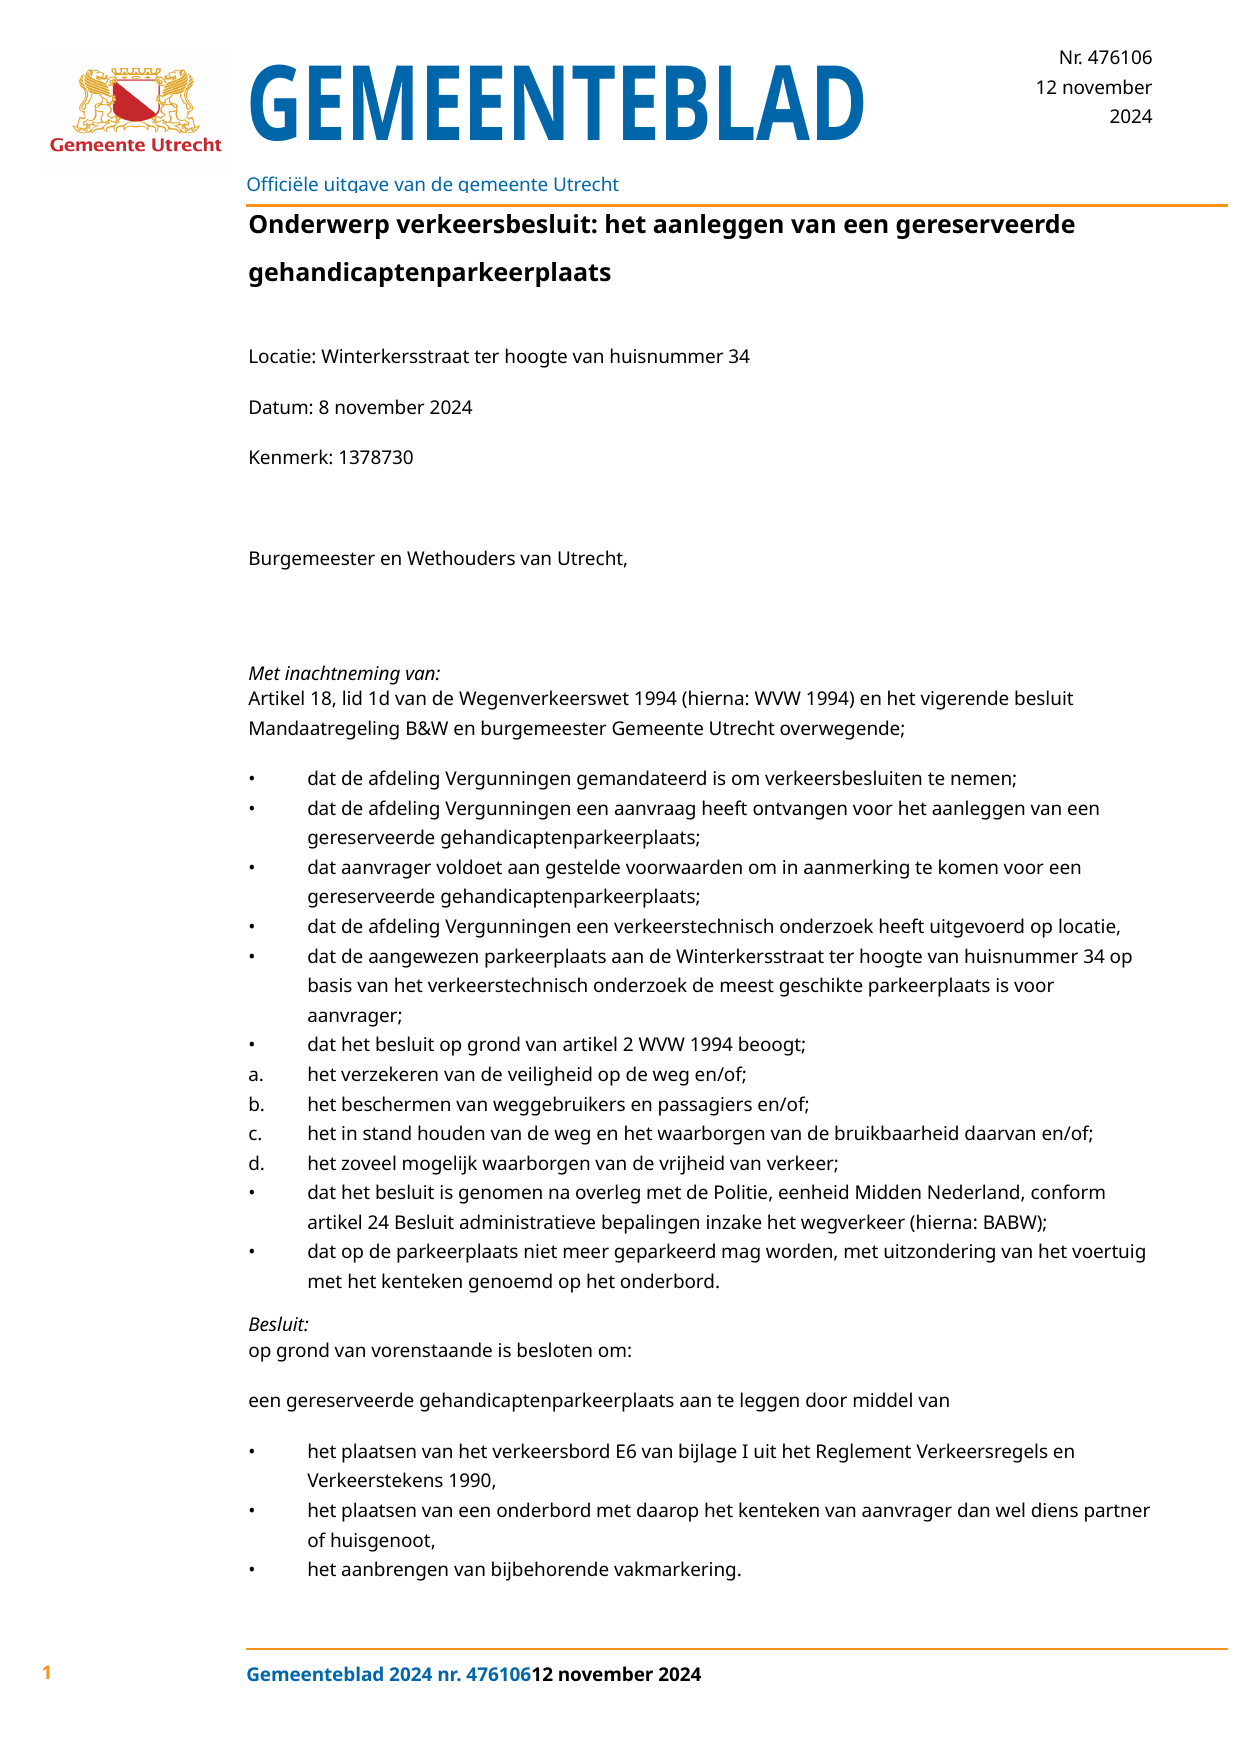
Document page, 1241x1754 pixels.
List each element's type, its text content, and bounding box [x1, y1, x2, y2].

text Kenmerk: 1378730 [248, 444, 1152, 470]
text op grond van vorenstaande is besloten om: [248, 1337, 1152, 1363]
text Datum: 8 november 2024 [248, 394, 1152, 420]
text Besluit: [248, 1311, 1152, 1337]
list dat het besluit op grond van artikel 2 WVW 1994 beoogt; [248, 1032, 1152, 1057]
list het plaatsen van een onderbord met daarop het kenteken van aanvrager dan wel diens partner of huisgenoot, [248, 1497, 1152, 1552]
list het plaatsen van het verkeersbord E6 van bijlage I uit het Reglement Verkeersregels en Verkeerstekens 1990, [248, 1438, 1152, 1493]
text Burgemeester en Wethouders van Utrecht, [248, 545, 1152, 571]
list het beschermen van weggebruikers en passagiers en/of; [248, 1091, 1152, 1117]
list dat op de parkeerplaats niet meer geparkeerd mag worden, met uitzondering van het voertuig met het kenteken genoemd op het onderbord. [248, 1239, 1152, 1294]
text Locatie: Winterkersstraat ter hoogte van huisnummer 34 [248, 344, 1152, 369]
text een gereserveerde gehandicaptenparkeerplaats aan te leggen door middel van [248, 1388, 1152, 1413]
list dat aanvrager voldoet aan gestelde voorwaarden om in aanmerking te komen voor een gereserveerde gehandicaptenparkeerplaats; [248, 854, 1152, 909]
list het verzekeren van de veiligheid op de weg en/of; [248, 1061, 1152, 1087]
list dat de afdeling Vergunningen gemandateerd is om verkeersbesluiten te nemen; [248, 765, 1152, 791]
list het in stand houden van de weg en het waarborgen van de bruikbaarheid daarvan en/of; [248, 1120, 1152, 1146]
picture [41, 47, 231, 172]
list dat de aangewezen parkeerplaats aan de Winterkersstraat ter hoogte van huisnummer 34 op basis van het verkeerstechnisch onderzoek de meest geschikte parkeerplaats is voor aanvrager; [248, 943, 1152, 1028]
list dat de afdeling Vergunningen een aanvraag heeft ontvangen voor het aanleggen van een gereserveerde gehandicaptenparkeerplaats; [248, 795, 1152, 850]
list het zoveel mogelijk waarborgen van de vrijheid van verkeer; [248, 1150, 1152, 1176]
list het aanbrengen van bijbehorende vakmarkering. [248, 1556, 1152, 1582]
list dat de afdeling Vergunningen een verkeerstechnisch onderzoek heeft uitgevoerd op locatie, [248, 913, 1152, 939]
list dat het besluit is genomen na overleg met de Politie, eenheid Midden Nederland, conform artikel 24 Besluit administratieve bepalingen inzake het wegverkeer (hierna: BABW); [248, 1179, 1152, 1235]
text Onderwerp verkeersbesluit: het aanleggen van een gereserveerde gehandicaptenparkeerplaats [248, 207, 1152, 288]
text Artikel 18, lid 1d van de Wegenverkeerswet 1994 (hierna: WVW 1994) en het vigerende besluit Mandaatregeling B&W en burgemeester Gemeente Utrecht overwegende; [248, 685, 1152, 741]
text Met inachtneming van: [248, 660, 1152, 685]
